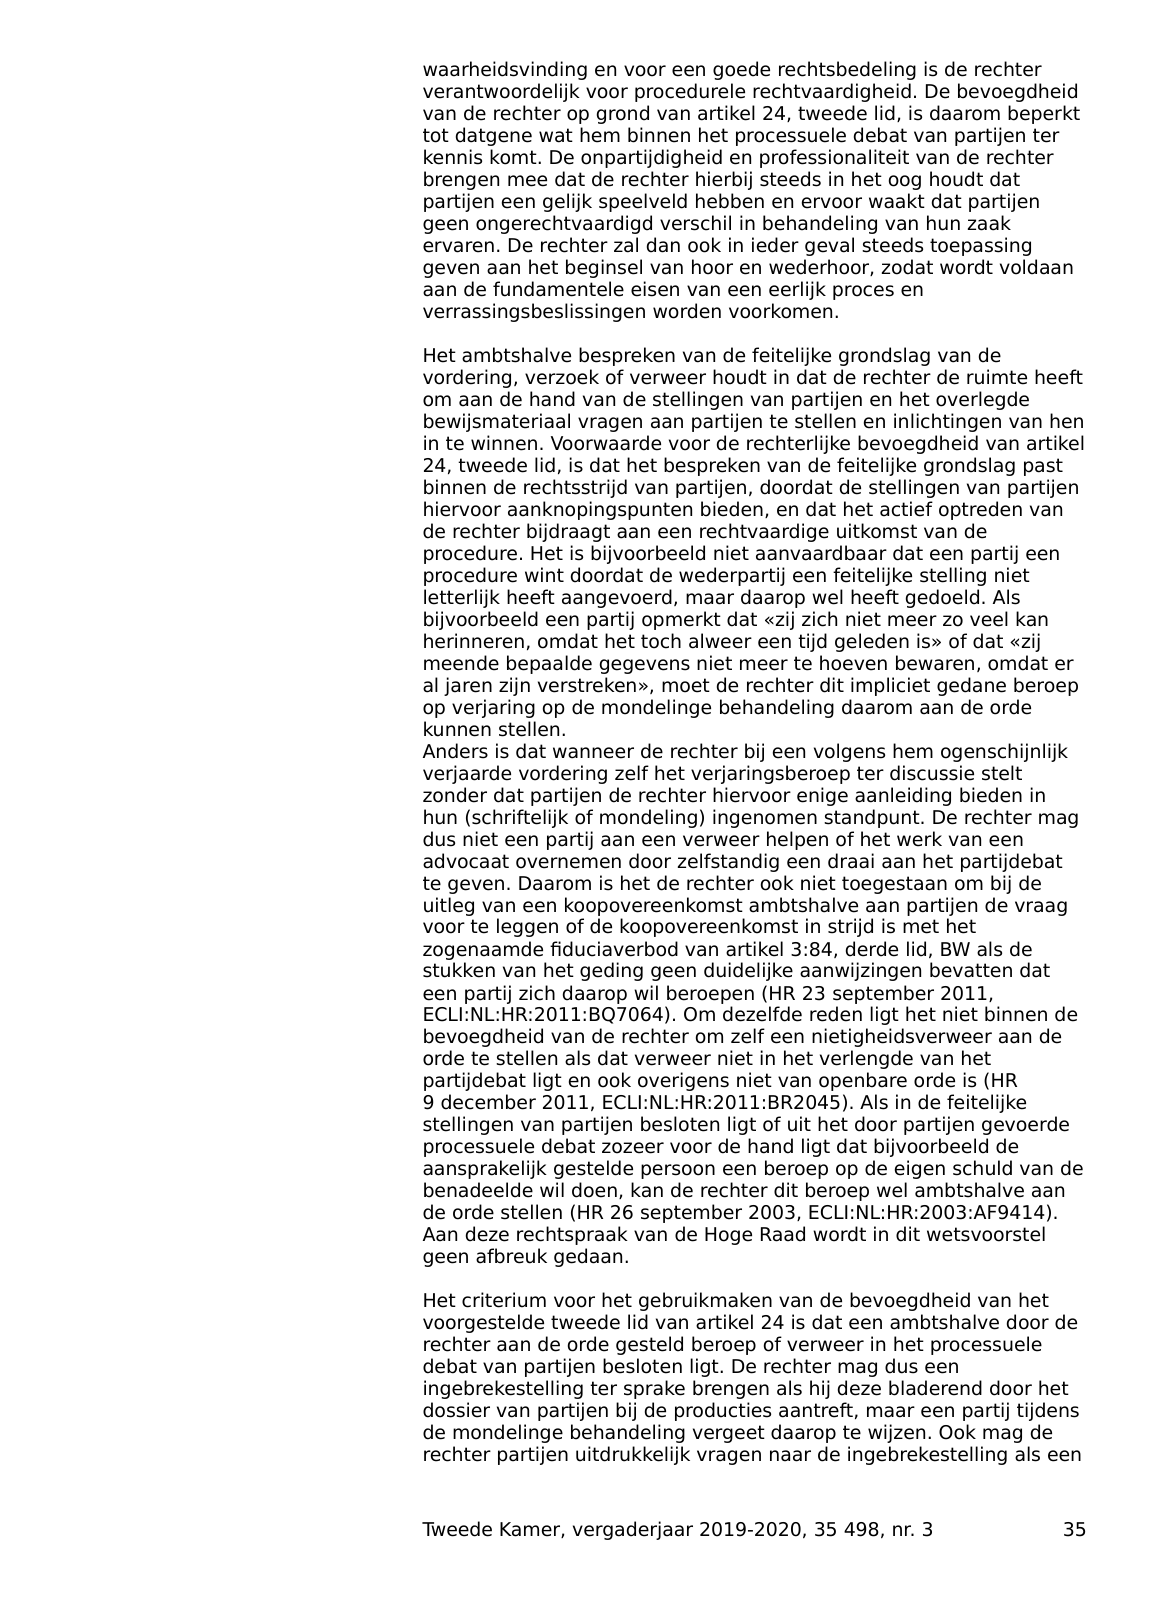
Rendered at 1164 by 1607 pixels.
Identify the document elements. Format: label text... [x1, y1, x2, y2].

text Het ambtshalve bespreken van de feitelijke grondslag van de vordering, verzoek of verweer houdt in dat de rechter de ruimte heeft om aan de hand van de stellingen van partijen en het overlegde bewijsmateriaal vragen aan partijen te stellen en inlichtingen van hen in te winnen. Voorwaarde voor de rechterlijke bevoegdheid van artikel 24, tweede lid, is dat het bespreken van de feitelijke grondslag past binnen de rechtsstrijd van partijen, doordat de stellingen van partijen hiervoor aanknopingspunten bieden, en dat het actief optreden van de rechter bijdraagt aan een rechtvaardige uitkomst van de procedure. Het is bijvoorbeeld niet aanvaardbaar dat een partij een procedure wint doordat de wederpartij een feitelijke stelling niet letterlijk heeft aangevoerd, maar daarop wel heeft gedoeld. Als bijvoorbeeld een partij opmerkt dat «zij zich niet meer zo veel kan herinneren, omdat het toch alweer een tijd geleden is» of dat «zij meende bepaalde gegevens niet meer te hoeven bewaren, omdat er al jaren zijn verstreken», moet de rechter dit impliciet gedane beroep op verjaring op de mondelinge behandeling daarom aan de orde kunnen stellen. [422, 345, 1087, 741]
text Anders is dat wanneer de rechter bij een volgens hem ogenschijnlijk verjaarde vordering zelf het verjaringsberoep ter discussie stelt zonder dat partijen de rechter hiervoor enige aanleiding bieden in hun (schriftelijk of mondeling) ingenomen standpunt. De rechter mag dus niet een partij aan een verweer helpen of het werk van een advocaat overnemen door zelfstandig een draai aan het partijdebat te geven. Daarom is het de rechter ook niet toegestaan om bij de uitleg van een koopovereenkomst ambtshalve aan partijen de vraag voor te leggen of de koopovereenkomst in strijd is met het zogenaamde fiduciaverbod van artikel 3:84, derde lid, BW als de stukken van het geding geen duidelijke aanwijzingen bevatten dat een partij zich daarop wil beroepen (HR 23 september 2011, ECLI:NL:HR:2011:BQ7064). Om dezelfde reden ligt het niet binnen de bevoegdheid van de rechter om zelf een nietigheidsverweer aan de orde te stellen als dat verweer niet in het verlengde van het partijdebat ligt en ook overigens niet van openbare orde is (HR 9 december 2011, ECLI:NL:HR:2011:BR2045). Als in de feitelijke stellingen van partijen besloten ligt of uit het door partijen gevoerde processuele debat zozeer voor de hand ligt dat bijvoorbeeld de aansprakelijk gestelde persoon een beroep op de eigen schuld van de benadeelde wil doen, kan de rechter dit beroep wel ambtshalve aan de orde stellen (HR 26 september 2003, ECLI:NL:HR:2003:AF9414). Aan deze rechtspraak van de Hoge Raad wordt in dit wetsvoorstel geen afbreuk gedaan. [422, 741, 1087, 1268]
text waarheidsvinding en voor een goede rechtsbedeling is de rechter verantwoordelijk voor procedurele rechtvaardigheid. De bevoegdheid van de rechter op grond van artikel 24, tweede lid, is daarom beperkt tot datgene wat hem binnen het processuele debat van partijen ter kennis komt. De onpartijdigheid en professionaliteit van de rechter brengen mee dat de rechter hierbij steeds in het oog houdt dat partijen een gelijk speelveld hebben en ervoor waakt dat partijen geen ongerechtvaardigd verschil in behandeling van hun zaak ervaren. De rechter zal dan ook in ieder geval steeds toepassing geven aan het beginsel van hoor en wederhoor, zodat wordt voldaan aan de fundamentele eisen van een eerlijk proces en verrassingsbeslissingen worden voorkomen. [422, 59, 1087, 323]
text Het criterium voor het gebruikmaken van de bevoegdheid van het voorgestelde tweede lid van artikel 24 is dat een ambtshalve door de rechter aan de orde gesteld beroep of verweer in het processuele debat van partijen besloten ligt. De rechter mag dus een ingebrekestelling ter sprake brengen als hij deze bladerend door het dossier van partijen bij de producties aantreft, maar een partij tijdens de mondelinge behandeling vergeet daarop te wijzen. Ook mag de rechter partijen uitdrukkelijk vragen naar de ingebrekestelling als een [422, 1290, 1087, 1466]
